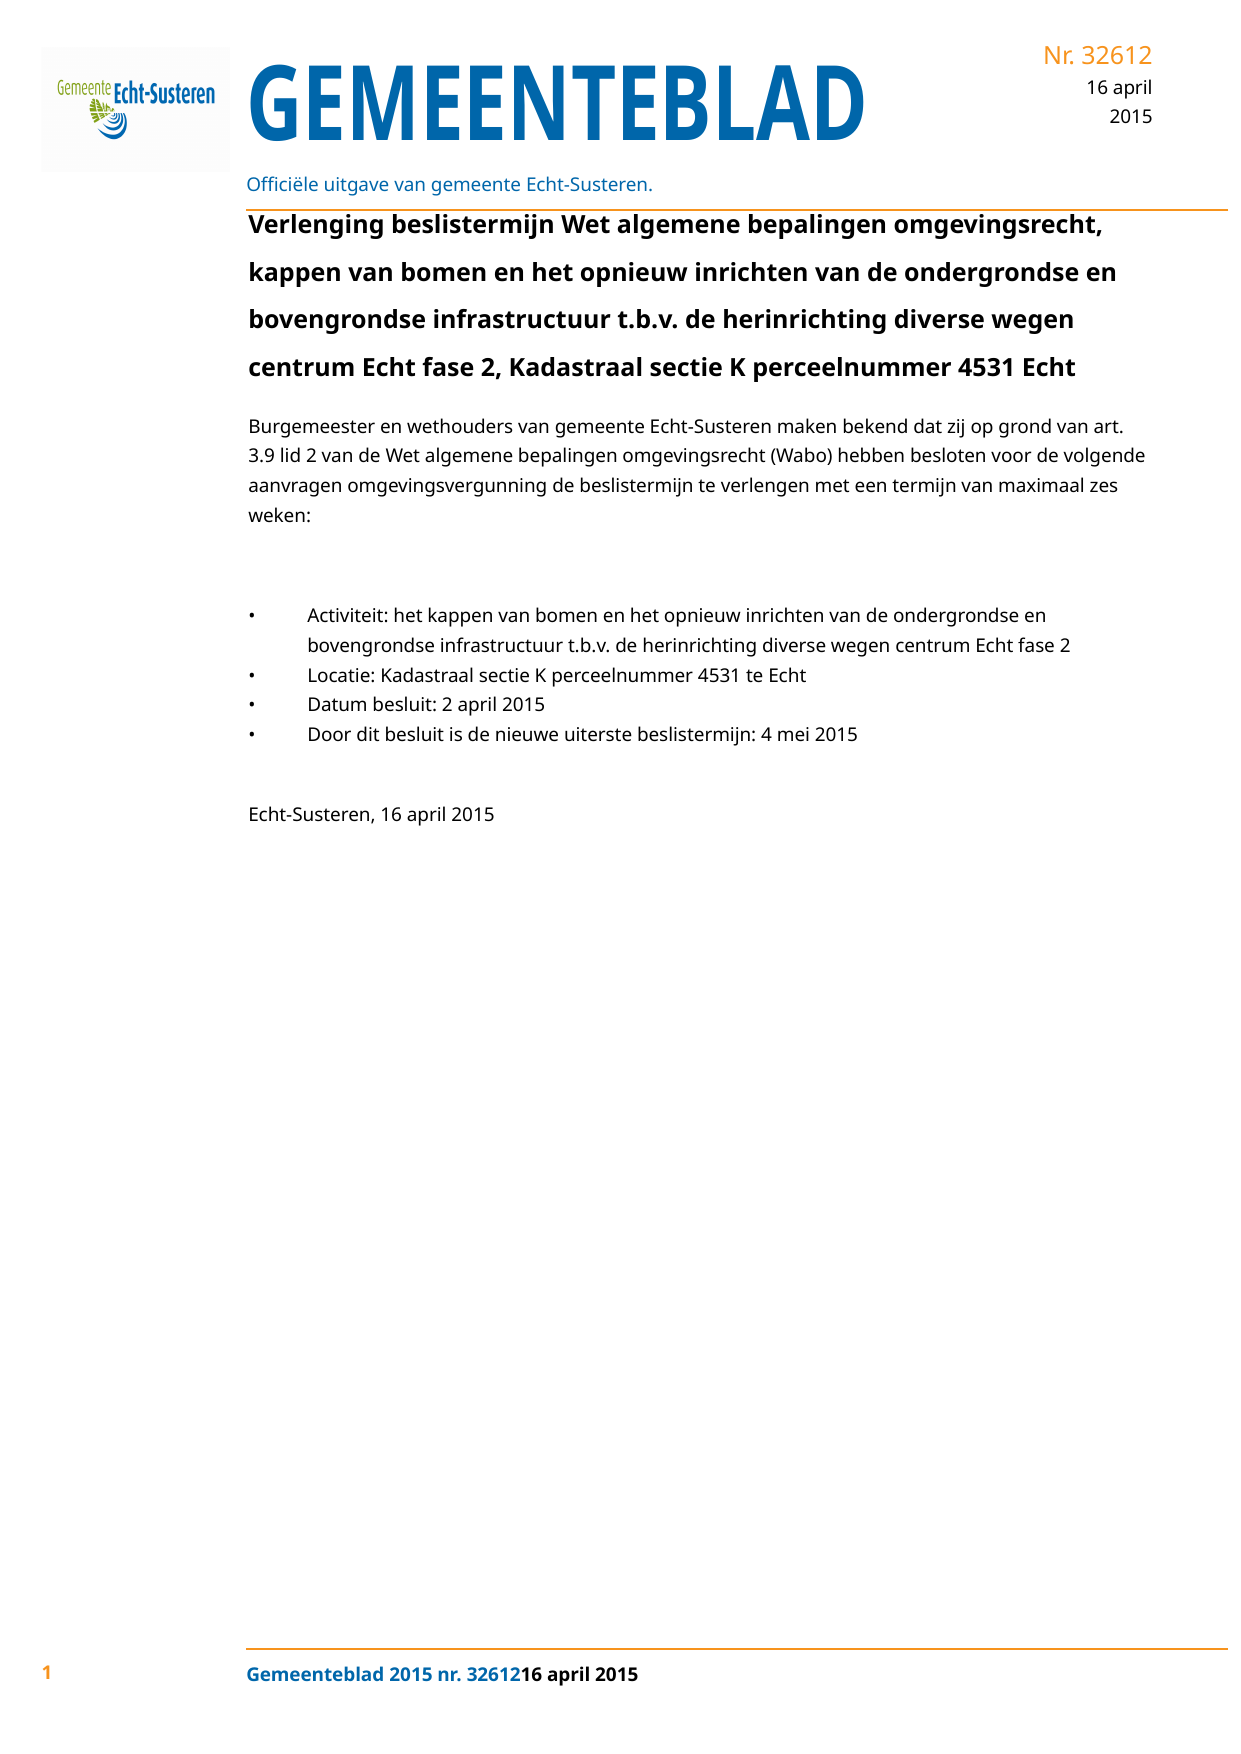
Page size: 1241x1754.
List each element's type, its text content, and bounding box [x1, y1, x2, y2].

text Burgemeester en wethouders van gemeente Echt-Susteren maken bekend dat zij op grond van art. 3.9 lid 2 van de Wet algemene bepalingen omgevingsrecht (Wabo) hebben besloten voor de volgende aanvragen omgevingsvergunning de beslistermijn te verlengen met een termijn van maximaal zes weken: [248, 413, 1152, 528]
list Locatie: Kadastraal sectie K perceelnummer 4531 te Echt [248, 662, 1152, 688]
list Datum besluit: 2 april 2015 [248, 691, 1152, 717]
picture [41, 47, 231, 172]
list Activiteit: het kappen van bomen en het opnieuw inrichten van de ondergrondse en bovengrondse infrastructuur t.b.v. de herinrichting diverse wegen centrum Echt fase 2 [248, 603, 1152, 658]
text Echt-Susteren, 16 april 2015 [248, 801, 1152, 827]
text Verlenging beslistermijn Wet algemene bepalingen omgevingsrecht, kappen van bomen en het opnieuw inrichten van de ondergrondse en bovengrondse infrastructuur t.b.v. de herinrichting diverse wegen centrum Echt fase 2, Kadastraal sectie K perceelnummer 4531 Echt [248, 211, 1152, 384]
list Door dit besluit is de nieuwe uiterste beslistermijn: 4 mei 2015 [248, 721, 1152, 747]
